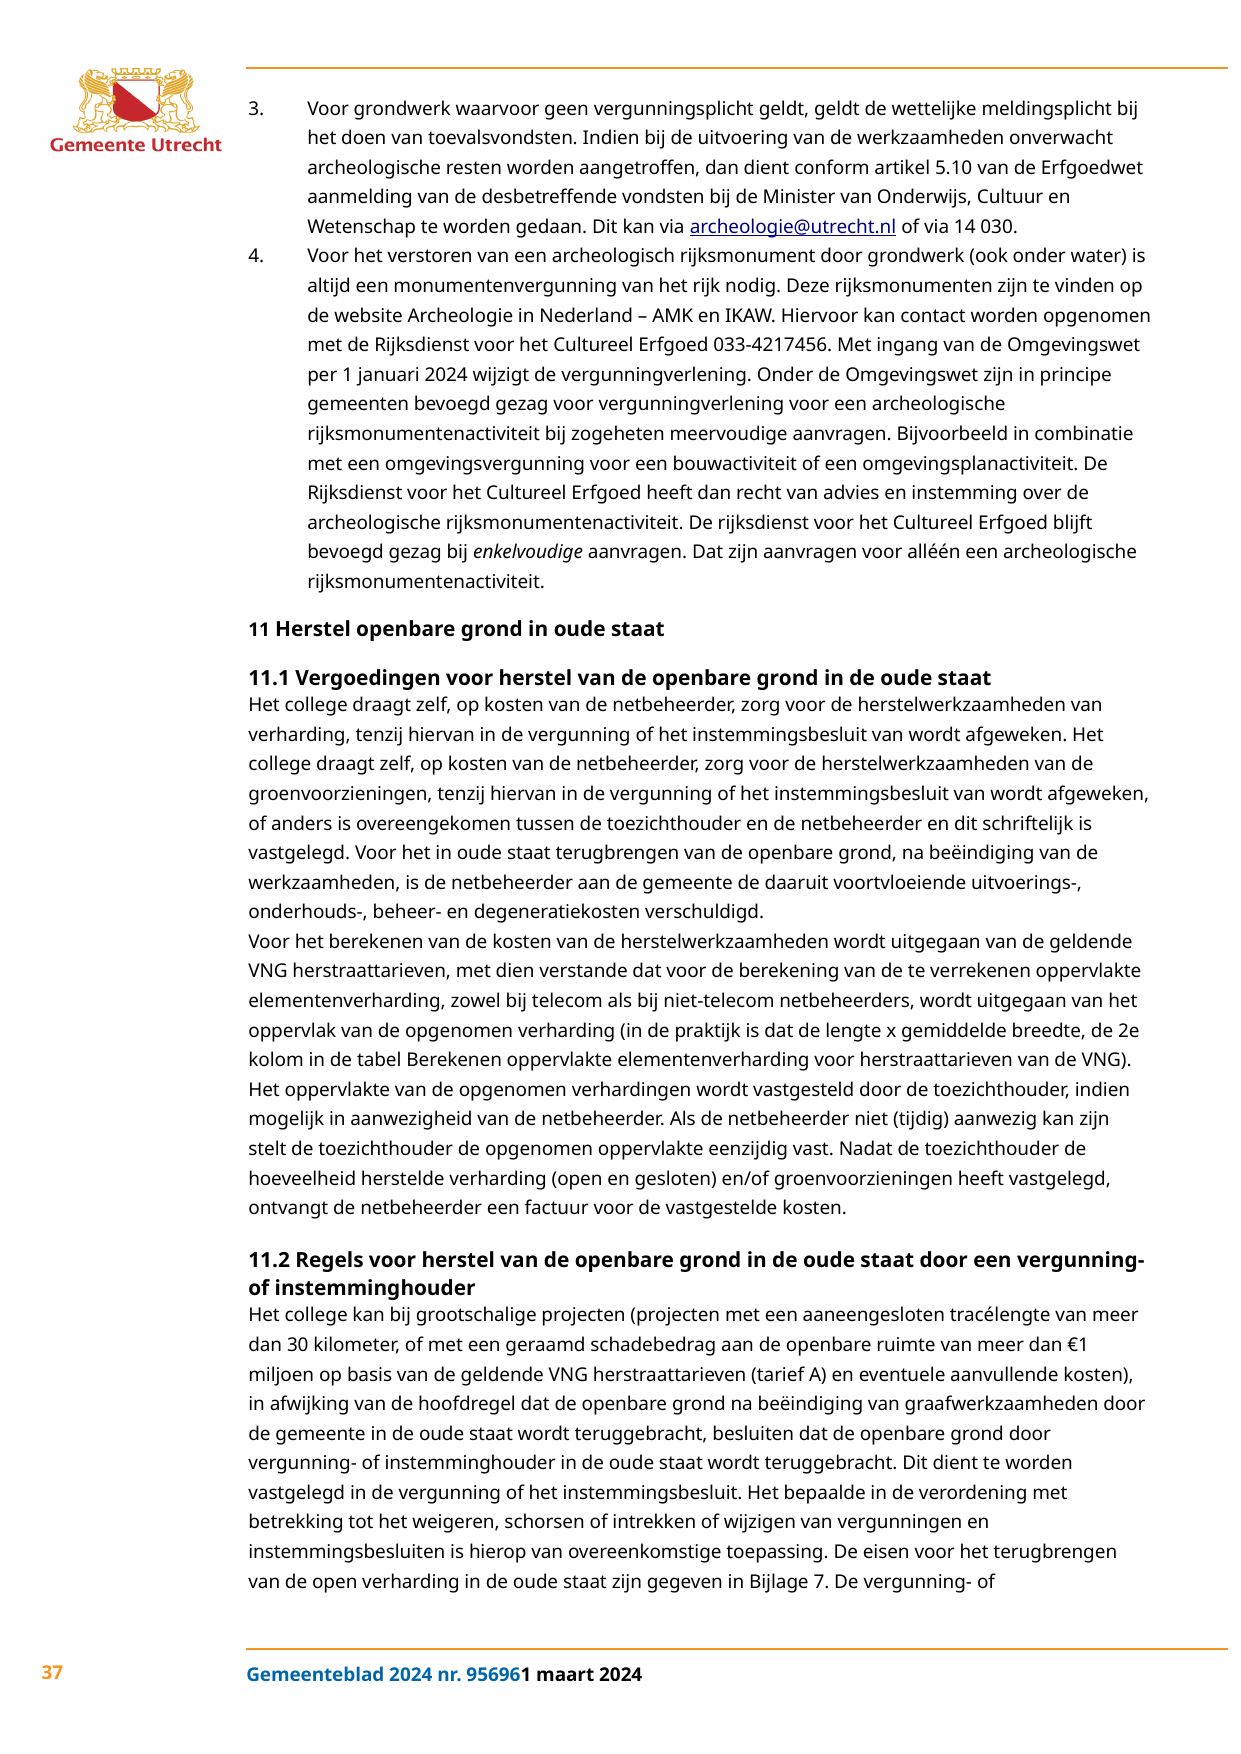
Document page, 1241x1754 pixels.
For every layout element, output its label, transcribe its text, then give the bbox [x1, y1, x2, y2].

list Voor het verstoren van een archeologisch rijksmonument door grondwerk (ook onder water) is altijd een monumentenvergunning van het rijk nodig. Deze rijksmonumenten zijn te vinden op de website Archeologie in Nederland – AMK en IKAW. Hiervoor kan contact worden opgenomen met de Rijksdienst voor het Cultureel Erfgoed 033-4217456. Met ingang van de Omgevingswet per 1 januari 2024 wijzigt de vergunningverlening. Onder de Omgevingswet zijn in principe gemeenten bevoegd gezag voor vergunningverlening voor een archeologische rijksmonumentenactiviteit bij zogeheten meervoudige aanvragen. Bijvoorbeeld in combinatie met een omgevingsvergunning voor een bouwactiviteit of een omgevingsplanactiviteit. De Rijksdienst voor het Cultureel Erfgoed heeft dan recht van advies en instemming over de archeologische rijksmonumentenactiviteit. De rijksdienst voor het Cultureel Erfgoed blijft bevoegd gezag bij enkelvoudige aanvragen. Dat zijn aanvragen voor alléén een archeologische rijksmonumentenactiviteit. [248, 243, 1152, 594]
text 11.1 Vergoedingen voor herstel van de openbare grond in de oude staat [248, 663, 1152, 691]
text 11.2 Regels voor herstel van de openbare grond in de oude staat door een vergunning- of instemminghouder [248, 1245, 1152, 1302]
text Voor het berekenen van de kosten van de herstelwerkzaamheden wordt uitgegaan van de geldende VNG herstraattarieven, met dien verstande dat voor de berekening van de te verrekenen oppervlakte elementenverharding, zowel bij telecom als bij niet-telecom netbeheerders, wordt uitgegaan van het oppervlak van de opgenomen verharding (in de praktijk is dat de lengte x gemiddelde breedte, de 2e kolom in de tabel Berekenen oppervlakte elementenverharding voor herstraattarieven van de VNG). Het oppervlakte van de opgenomen verhardingen wordt vastgesteld door de toezichthouder, indien mogelijk in aanwezigheid van de netbeheerder. Als de netbeheerder niet (tijdig) aanwezig kan zijn stelt de toezichthouder de opgenomen oppervlakte eenzijdig vast. Nadat de toezichthouder de hoeveelheid herstelde verharding (open en gesloten) en/of groenvoorzieningen heeft vastgelegd, ontvangt de netbeheerder een factuur voor de vastgestelde kosten. [248, 928, 1152, 1220]
picture [41, 47, 231, 172]
text Het college kan bij grootschalige projecten (projecten met een aaneengesloten tracélengte van meer dan 30 kilometer, of met een geraamd schadebedrag aan de openbare ruimte van meer dan €1 miljoen op basis van de geldende VNG herstraattarieven (tarief A) en eventuele aanvullende kosten), in afwijking van de hoofdregel dat de openbare grond na beëindiging van graafwerkzaamheden door de gemeente in de oude staat wordt teruggebracht, besluiten dat de openbare grond door vergunning- of instemminghouder in de oude staat wordt teruggebracht. Dit dient te worden vastgelegd in de vergunning of het instemmingsbesluit. Het bepaalde in de verordening met betrekking tot het weigeren, schorsen of intrekken of wijzigen van vergunningen en instemmingsbesluiten is hierop van overeenkomstige toepassing. De eisen voor het terugbrengen van de open verharding in de oude staat zijn gegeven in Bijlage 7. De vergunning- of [248, 1302, 1152, 1594]
text Het college draagt zelf, op kosten van de netbeheerder, zorg voor de herstelwerkzaamheden van verharding, tenzij hiervan in de vergunning of het instemmingsbesluit van wordt afgeweken. Het college draagt zelf, op kosten van de netbeheerder, zorg voor de herstelwerkzaamheden van de groenvoorzieningen, tenzij hiervan in de vergunning of het instemmingsbesluit van wordt afgeweken, of anders is overeengekomen tussen de toezichthouder en de netbeheerder en dit schriftelijk is vastgelegd. Voor het in oude staat terugbrengen van de openbare grond, na beëindiging van de werkzaamheden, is de netbeheerder aan de gemeente de daaruit voortvloeiende uitvoerings-, onderhouds-, beheer- en degeneratiekosten verschuldigd. [248, 691, 1152, 924]
text 11 Herstel openbare grond in oude staat [248, 614, 1152, 642]
list Voor grondwerk waarvoor geen vergunningsplicht geldt, geldt de wettelijke meldingsplicht bij het doen van toevalsvondsten. Indien bij de uitvoering van de werkzaamheden onverwacht archeologische resten worden aangetroffen, dan dient conform artikel 5.10 van de Erfgoedwet aanmelding van de desbetreffende vondsten bij de Minister van Onderwijs, Cultuur en Wetenschap te worden gedaan. Dit kan via archeologie@utrecht.nl of via 14 030. [248, 95, 1152, 239]
